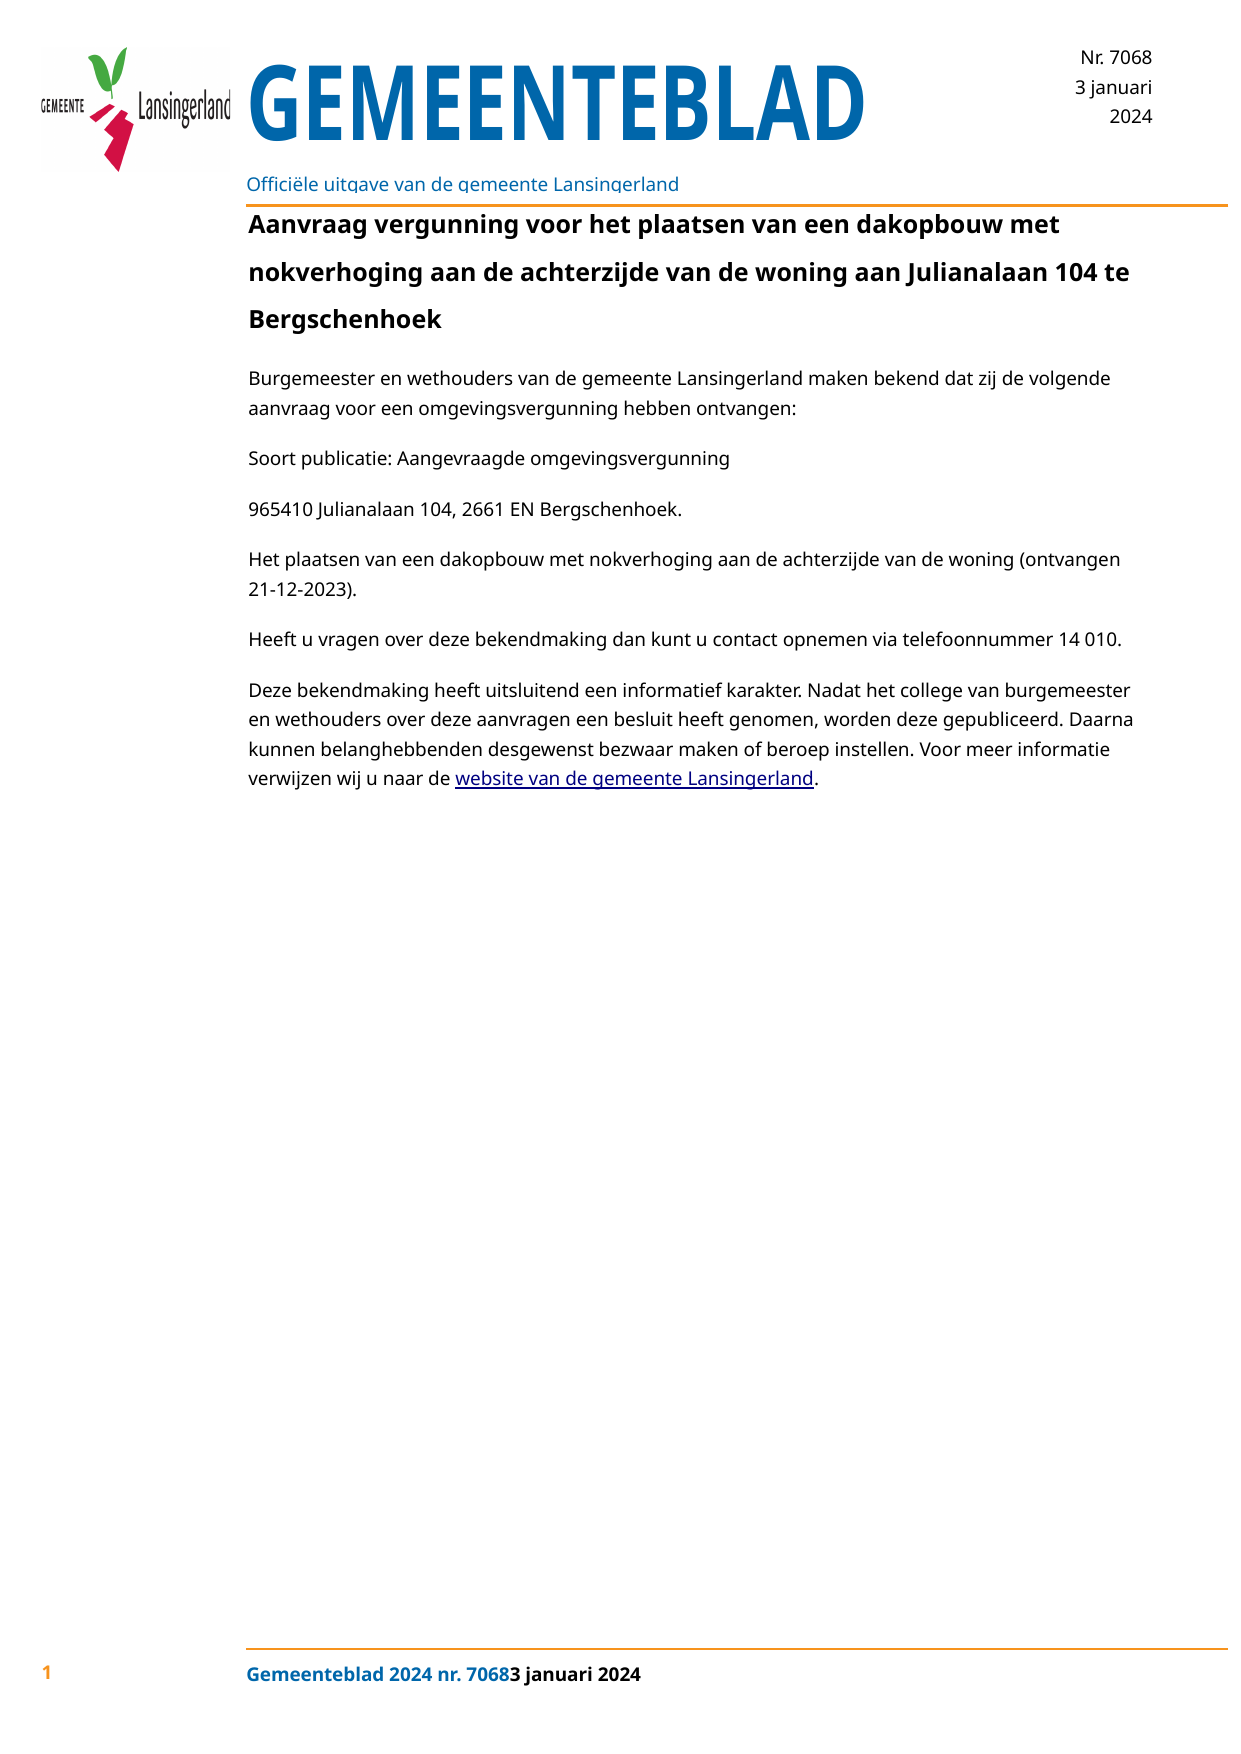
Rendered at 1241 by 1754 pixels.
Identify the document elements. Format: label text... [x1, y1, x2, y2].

text Deze bekendmaking heeft uitsluitend een informatief karakter. Nadat het college van burgemeester en wethouders over deze aanvragen een besluit heeft genomen, worden deze gepubliceerd. Daarna kunnen belanghebbenden desgewenst bezwaar maken of beroep instellen. Voor meer informatie verwijzen wij u naar de website van de gemeente Lansingerland. [248, 677, 1152, 791]
text Soort publicatie: Aangevraagde omgevingsvergunning [248, 446, 1152, 471]
text Het plaatsen van een dakopbouw met nokverhoging aan de achterzijde van de woning (ontvangen 21-12-2023). [248, 546, 1152, 602]
text Heeft u vragen over deze bekendmaking dan kunt u contact opnemen via telefoonnummer 14 010. [248, 626, 1152, 652]
picture [41, 47, 231, 172]
text 965410 Julianalaan 104, 2661 EN Bergschenhoek. [248, 496, 1152, 522]
text Burgemeester en wethouders van de gemeente Lansingerland maken bekend dat zij de volgende aanvraag voor een omgevingsvergunning hebben ontvangen: [248, 366, 1152, 421]
text Aanvraag vergunning voor het plaatsen van een dakopbouw met nokverhoging aan de achterzijde van de woning aan Julianalaan 104 te Bergschenhoek [248, 207, 1152, 336]
